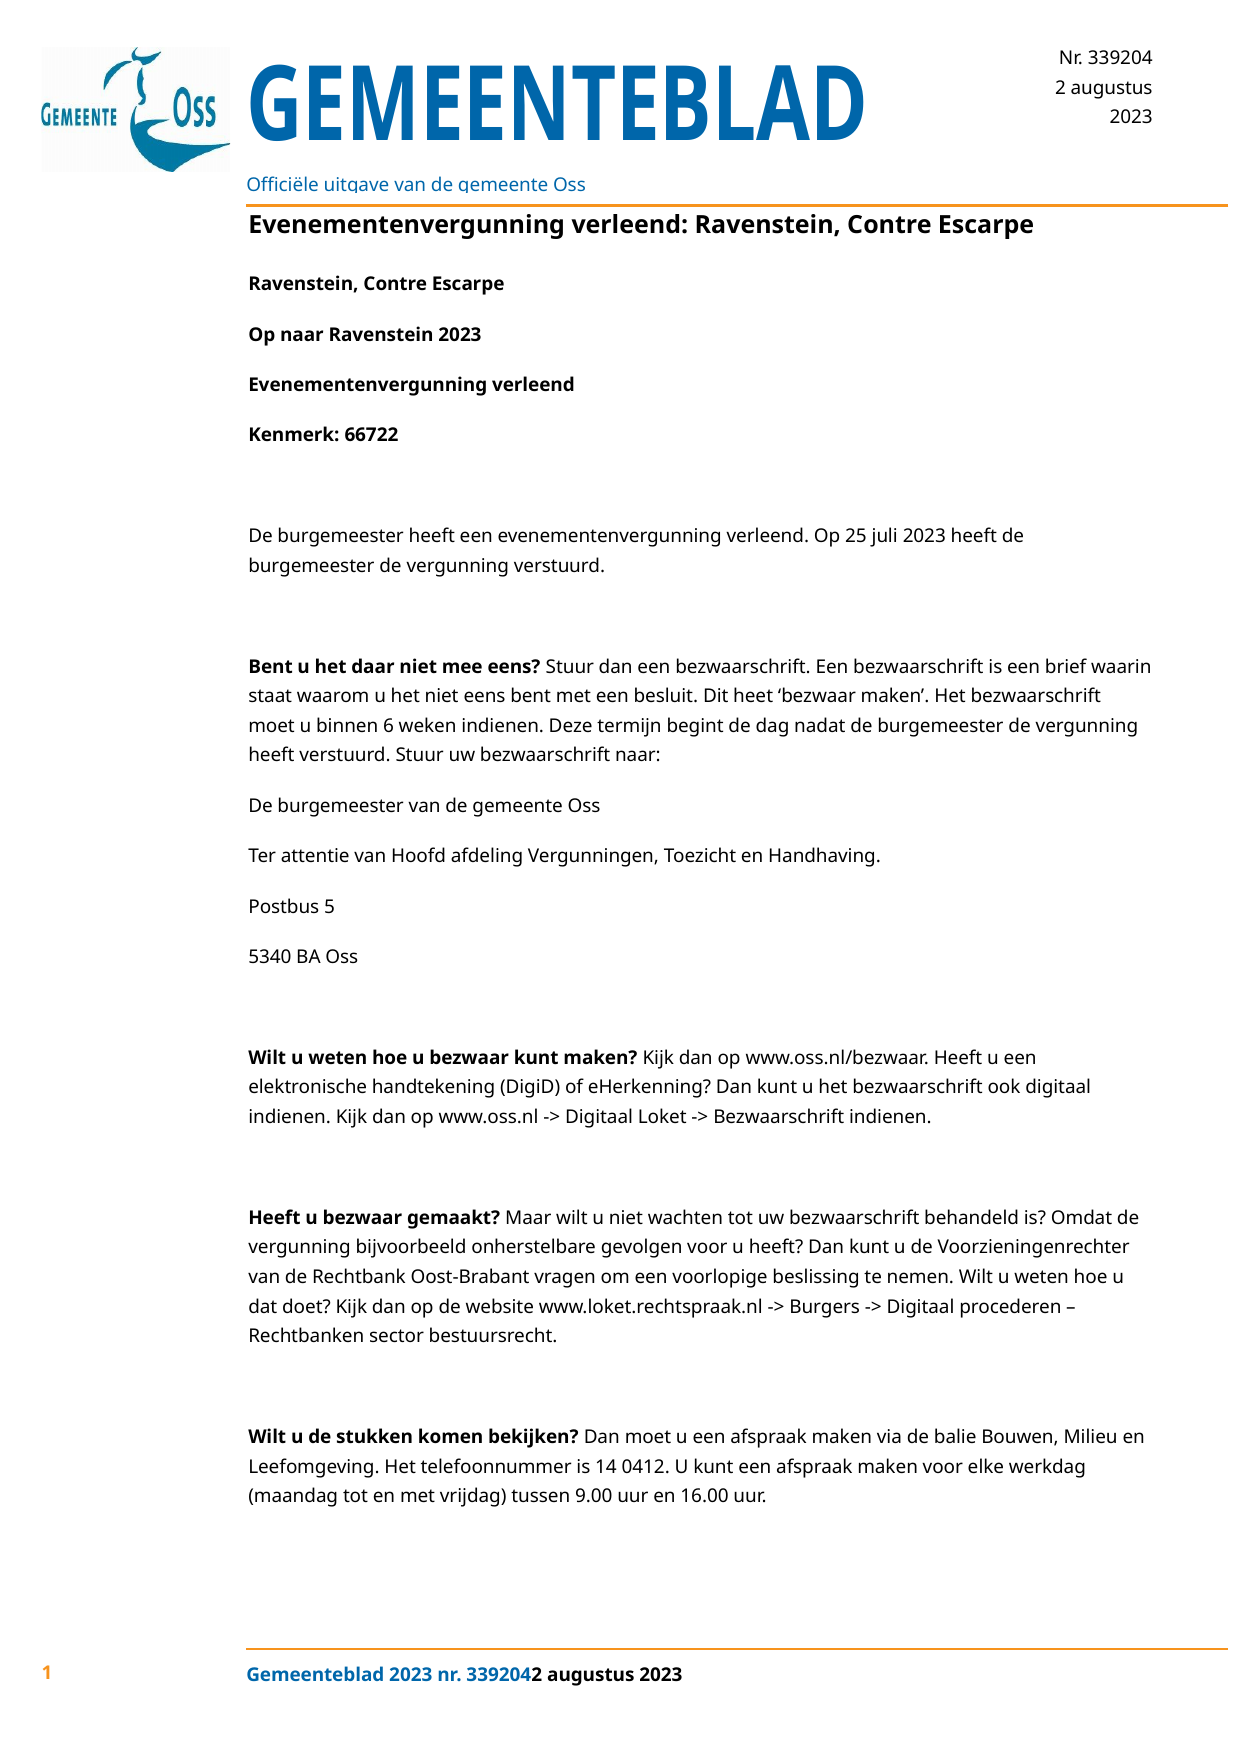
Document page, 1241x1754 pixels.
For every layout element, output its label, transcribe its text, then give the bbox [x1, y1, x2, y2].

text Wilt u weten hoe u bezwaar kunt maken? Kijk dan op www.oss.nl/bezwaar. Heeft u een elektronische handtekening (DigiD) of eHerkenning? Dan kunt u het bezwaarschrift ook digitaal indienen. Kijk dan op www.oss.nl -> Digitaal Loket -> Bezwaarschrift indienen. [248, 1044, 1152, 1129]
text 5340 BA Oss [248, 943, 1152, 969]
picture [41, 47, 231, 172]
text De burgemeester van de gemeente Oss [248, 792, 1152, 818]
text Evenementenvergunning verleend [248, 371, 1152, 397]
text Heeft u bezwaar gemaakt? Maar wilt u niet wachten tot uw bezwaarschrift behandeld is? Omdat de vergunning bijvoorbeeld onherstelbare gevolgen voor u heeft? Dan kunt u de Voorzieningenrechter van de Rechtbank Oost-Brabant vragen om een voorlopige beslissing te nemen. Wilt u weten hoe u dat doet? Kijk dan op de website www.loket.rechtspraak.nl -> Burgers -> Digitaal procederen – Rechtbanken sector bestuursrecht. [248, 1204, 1152, 1348]
text Postbus 5 [248, 893, 1152, 918]
text Kenmerk: 66722 [248, 422, 1152, 447]
text Op naar Ravenstein 2023 [248, 321, 1152, 346]
text Ter attentie van Hoofd afdeling Vergunningen, Toezicht en Handhaving. [248, 842, 1152, 868]
text Ravenstein, Contre Escarpe [248, 270, 1152, 296]
text Evenementenvergunning verleend: Ravenstein, Contre Escarpe [248, 207, 1152, 241]
text De burgemeester heeft een evenementenvergunning verleend. Op 25 juli 2023 heeft de burgemeester de vergunning verstuurd. [248, 522, 1152, 578]
text Bent u het daar niet mee eens? Stuur dan een bezwaarschrift. Een bezwaarschrift is een brief waarin staat waarom u het niet eens bent met een besluit. Dit heet ‘bezwaar maken’. Het bezwaarschrift moet u binnen 6 weken indienen. Deze termijn begint de dag nadat de burgemeester de vergunning heeft verstuurd. Stuur uw bezwaarschrift naar: [248, 653, 1152, 767]
text Wilt u de stukken komen bekijken? Dan moet u een afspraak maken via de balie Bouwen, Milieu en Leefomgeving. Het telefoonnummer is 14 0412. U kunt een afspraak maken voor elke werkdag (maandag tot en met vrijdag) tussen 9.00 uur en 16.00 uur. [248, 1423, 1152, 1508]
